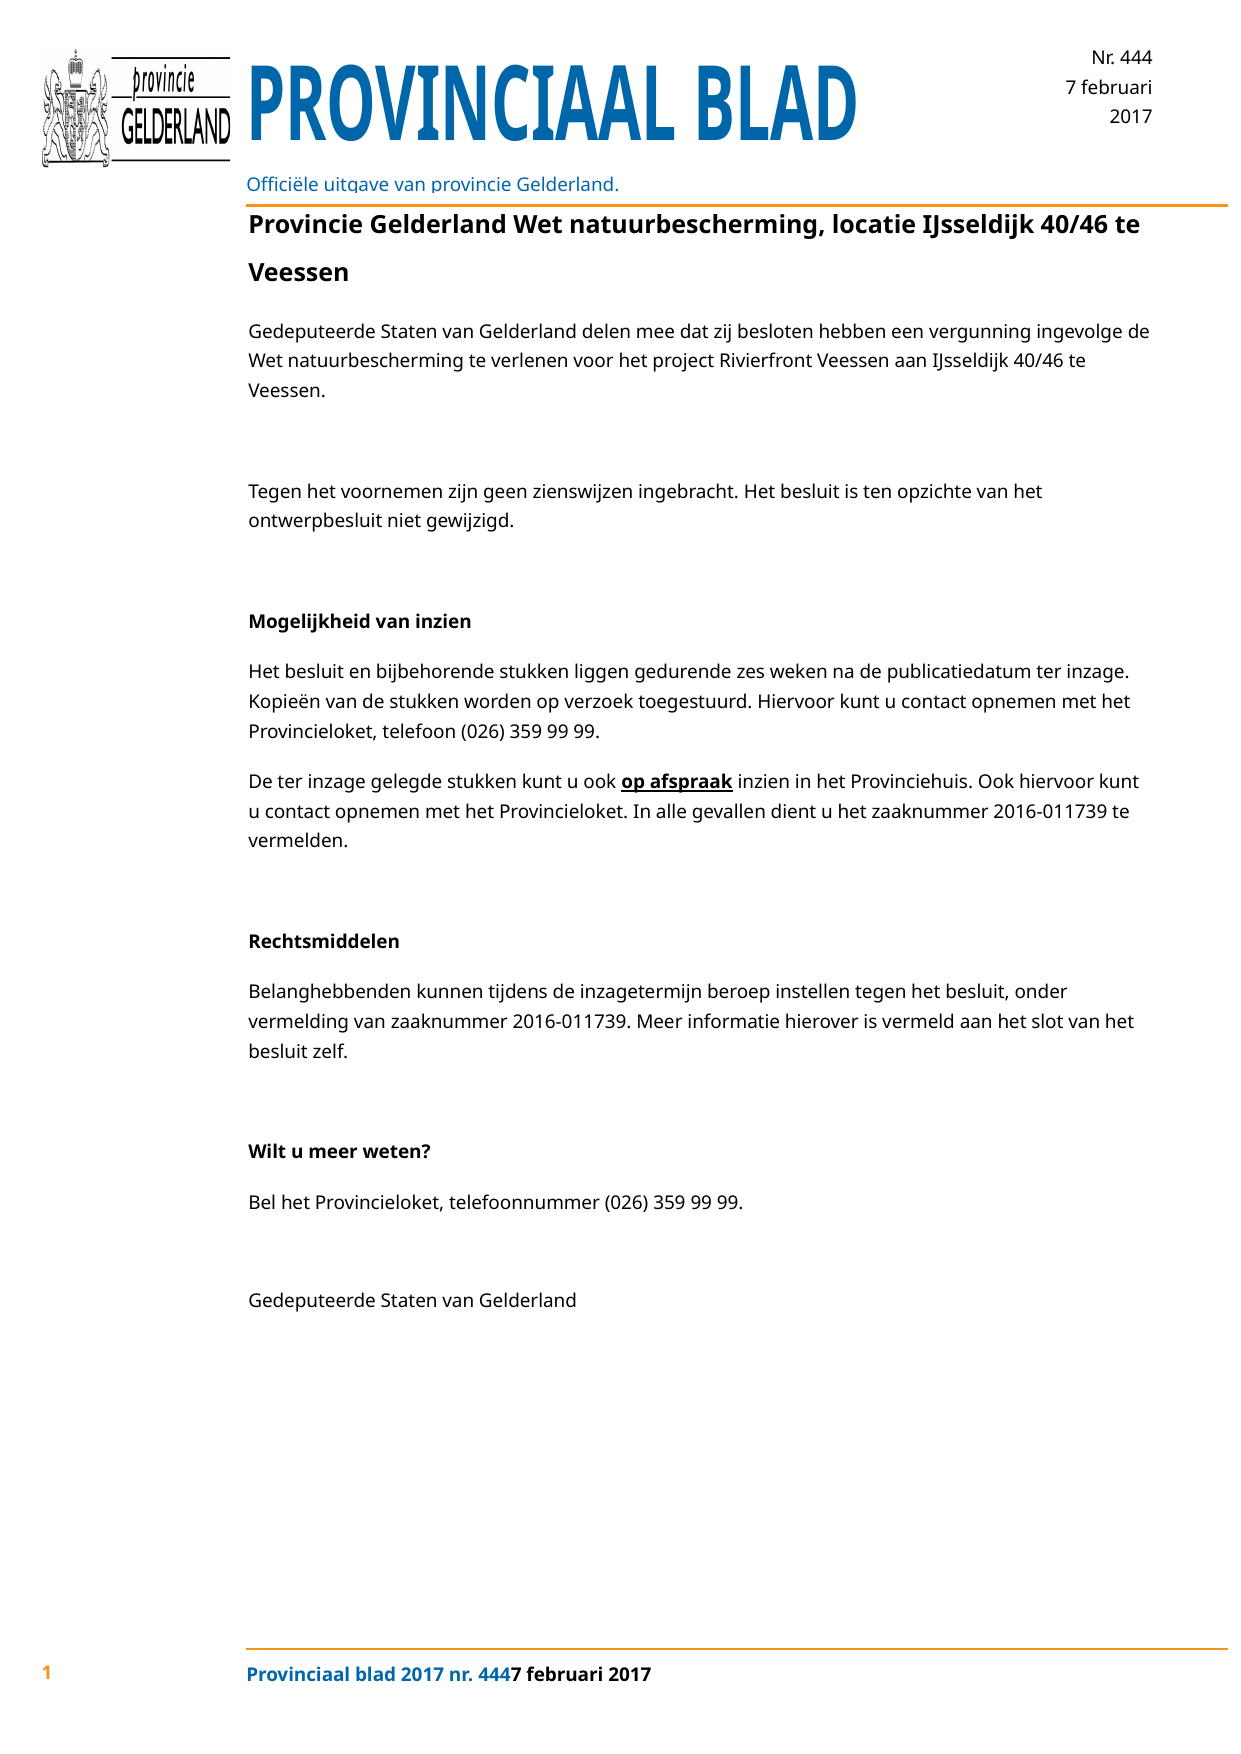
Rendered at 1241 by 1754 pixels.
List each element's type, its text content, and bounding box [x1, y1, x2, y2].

picture [41, 47, 231, 172]
text Gedeputeerde Staten van Gelderland delen mee dat zij besloten hebben een vergunning ingevolge de Wet natuurbescherming te verlenen voor het project Rivierfront Veessen aan IJsseldijk 40/46 te Veessen. [248, 318, 1152, 403]
text Belanghebbenden kunnen tijdens de inzagetermijn beroep instellen tegen het besluit, onder vermelding van zaaknummer 2016-011739. Meer informatie hierover is vermeld aan het slot van het besluit zelf. [248, 979, 1152, 1064]
text Provincie Gelderland Wet natuurbescherming, locatie IJsseldijk 40/46 te Veessen [248, 207, 1152, 288]
text Wilt u meer weten? [248, 1139, 1152, 1164]
text Bel het Provincieloket, telefoonnummer (026) 359 99 99. [248, 1189, 1152, 1215]
text Gedeputeerde Staten van Gelderland [248, 1287, 1152, 1313]
text Tegen het voornemen zijn geen zienswijzen ingebracht. Het besluit is ten opzichte van het ontwerpbesluit niet gewijzigd. [248, 478, 1152, 533]
text Mogelijkheid van inzien [248, 608, 1152, 634]
text De ter inzage gelegde stukken kunt u ook op afspraak inzien in het Provinciehuis. Ook hiervoor kunt u contact opnemen met het Provincieloket. In alle gevallen dient u het zaaknummer 2016-011739 te vermelden. [248, 768, 1152, 853]
text Het besluit en bijbehorende stukken liggen gedurende zes weken na de publicatiedatum ter inzage. Kopieën van de stukken worden op verzoek toegestuurd. Hiervoor kunt u contact opnemen met het Provincieloket, telefoon (026) 359 99 99. [248, 659, 1152, 744]
text Rechtsmiddelen [248, 928, 1152, 954]
